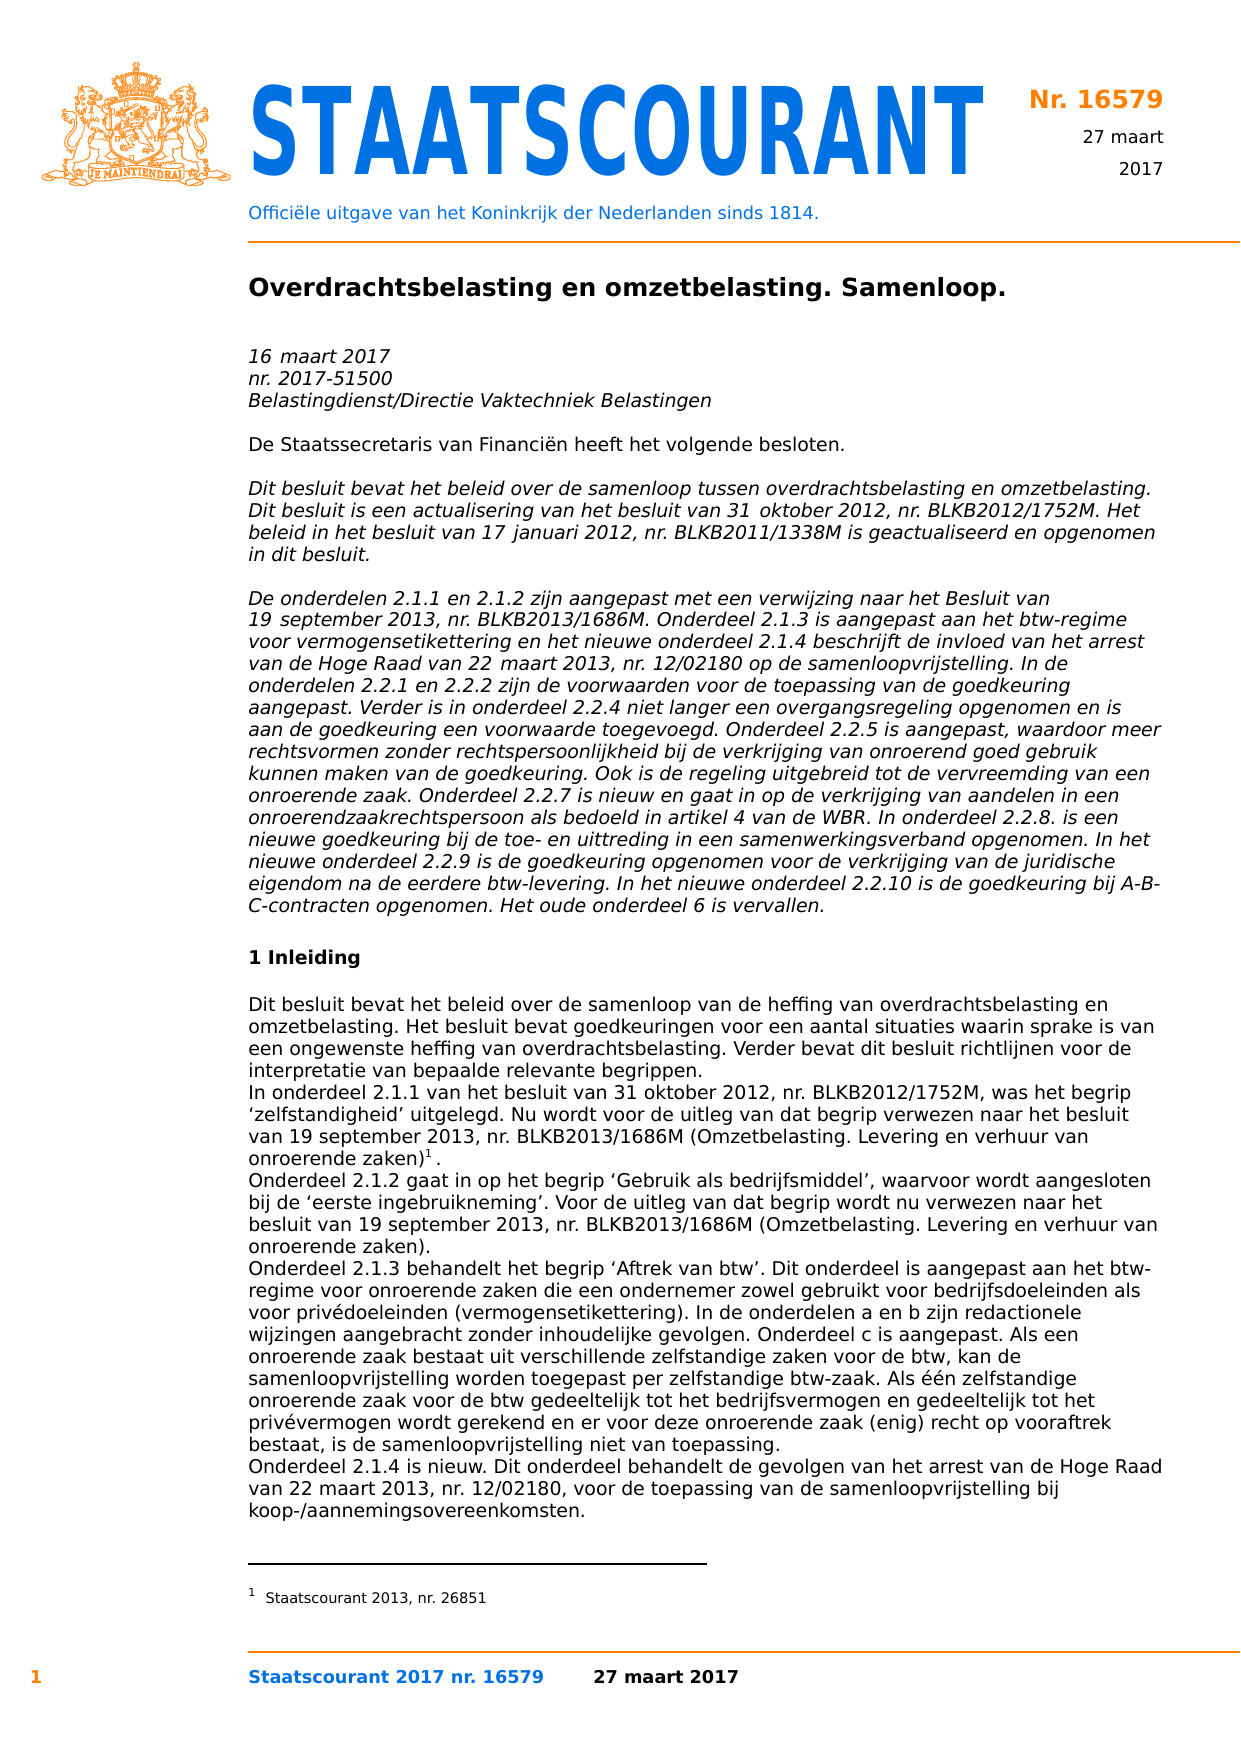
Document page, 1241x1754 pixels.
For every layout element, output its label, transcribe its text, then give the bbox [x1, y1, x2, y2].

text In onderdeel 2.1.1 van het besluit van 31 oktober 2012, nr. BLKB2012/1752M, was het begrip ‘zelfstandigheid’ uitgelegd. Nu wordt voor de uitleg van dat begrip verwezen naar het besluit van 19 september 2013, nr. BLKB2013/1686M (Omzetbelasting. Levering en verhuur van onroerende zaken). [248, 1082, 1163, 1170]
table_cell Officiële uitgave van het Koninkrijk der Nederlanden sinds 1814. [248, 203, 1240, 241]
picture [41, 62, 231, 186]
table_cell 27 maart [998, 121, 1240, 153]
table_header [25, 62, 248, 241]
table_header STAATSCOURANT [248, 62, 998, 203]
table_header Nr. 16579 [998, 62, 1240, 121]
text 16 maart 2017 [248, 346, 1163, 368]
text Dit besluit bevat het beleid over de samenloop tussen overdrachtsbelasting en omzetbelasting. Dit besluit is een actualisering van het besluit van 31 oktober 2012, nr. BLKB2012/1752M. Het beleid in het besluit van 17 januari 2012, nr. BLKB2011/1338M is geactualiseerd en opgenomen in dit besluit. [248, 478, 1163, 566]
text De Staatssecretaris van Financiën heeft het volgende besloten. [248, 434, 1163, 456]
text De onderdelen 2.1.1 en 2.1.2 zijn aangepast met een verwijzing naar het Besluit van 19 september 2013, nr. BLKB2013/1686M. Onderdeel 2.1.3 is aangepast aan het btw-regime voor vermogensetikettering en het nieuwe onderdeel 2.1.4 beschrijft de invloed van het arrest van de Hoge Raad van 22 maart 2013, nr. 12/02180 op de samenloopvrijstelling. In de onderdelen 2.2.1 en 2.2.2 zijn de voorwaarden voor de toepassing van de goedkeuring aangepast. Verder is in onderdeel 2.2.4 niet langer een overgangsregeling opgenomen en is aan de goedkeuring een voorwaarde toegevoegd. Onderdeel 2.2.5 is aangepast, waardoor meer rechtsvormen zonder rechtspersoonlijkheid bij de verkrijging van onroerend goed gebruik kunnen maken van de goedkeuring. Ook is de regeling uitgebreid tot de vervreemding van een onroerende zaak. Onderdeel 2.2.7 is nieuw en gaat in op de verkrijging van aandelen in een onroerendzaakrechtspersoon als bedoeld in artikel 4 van de WBR. In onderdeel 2.2.8. is een nieuwe goedkeuring bij de toe- en uittreding in een samenwerkingsverband opgenomen. In het nieuwe onderdeel 2.2.9 is de goedkeuring opgenomen voor de verkrijging van de juridische eigendom na de eerdere btw-levering. In het nieuwe onderdeel 2.2.10 is de goedkeuring bij A-B-C-contracten opgenomen. Het oude onderdeel 6 is vervallen. [248, 587, 1163, 917]
text Dit besluit bevat het beleid over de samenloop van de heffing van overdrachtsbelasting en omzetbelasting. Het besluit bevat goedkeuringen voor een aantal situaties waarin sprake is van een ongewenste heffing van overdrachtsbelasting. Verder bevat dit besluit richtlijnen voor de interpretatie van bepaalde relevante begrippen. [248, 994, 1163, 1082]
subtitle Overdrachtsbelasting en omzetbelasting. Samenloop. [248, 273, 1163, 302]
text Onderdeel 2.1.3 behandelt het begrip ‘Aftrek van btw’. Dit onderdeel is aangepast aan het btw-regime voor onroerende zaken die een ondernemer zowel gebruikt voor bedrijfsdoeleinden als voor privédoeleinden (vermogensetikettering). In de onderdelen a en b zijn redactionele wijzingen aangebracht zonder inhoudelijke gevolgen. Onderdeel c is aangepast. Als een onroerende zaak bestaat uit verschillende zelfstandige zaken voor de btw, kan de samenloopvrijstelling worden toegepast per zelfstandige btw-zaak. Als één zelfstandige onroerende zaak voor de btw gedeeltelijk tot het bedrijfsvermogen en gedeeltelijk tot het privévermogen wordt gerekend en er voor deze onroerende zaak (enig) recht op vooraftrek bestaat, is de samenloopvrijstelling niet van toepassing. [248, 1258, 1163, 1456]
table_cell 2017 [998, 153, 1240, 203]
text Onderdeel 2.1.2 gaat in op het begrip ‘Gebruik als bedrijfsmiddel’, waarvoor wordt aangesloten bij de ‘eerste ingebruikneming’. Voor de uitleg van dat begrip wordt nu verwezen naar het besluit van 19 september 2013, nr. BLKB2013/1686M (Omzetbelasting. Levering en verhuur van onroerende zaken). [248, 1170, 1163, 1258]
text Onderdeel 2.1.4 is nieuw. Dit onderdeel behandelt de gevolgen van het arrest van de Hoge Raad van 22 maart 2013, nr. 12/02180, voor de toepassing van de samenloopvrijstelling bij koop-/aannemingsovereenkomsten. [248, 1456, 1163, 1522]
subtitle 1 Inleiding [248, 947, 1163, 969]
text nr. 2017-51500 [248, 368, 1163, 390]
text Staatscourant 2013, nr. 26851 [248, 1586, 1163, 1608]
text Belastingdienst/Directie Vaktechniek Belastingen [248, 390, 1163, 412]
